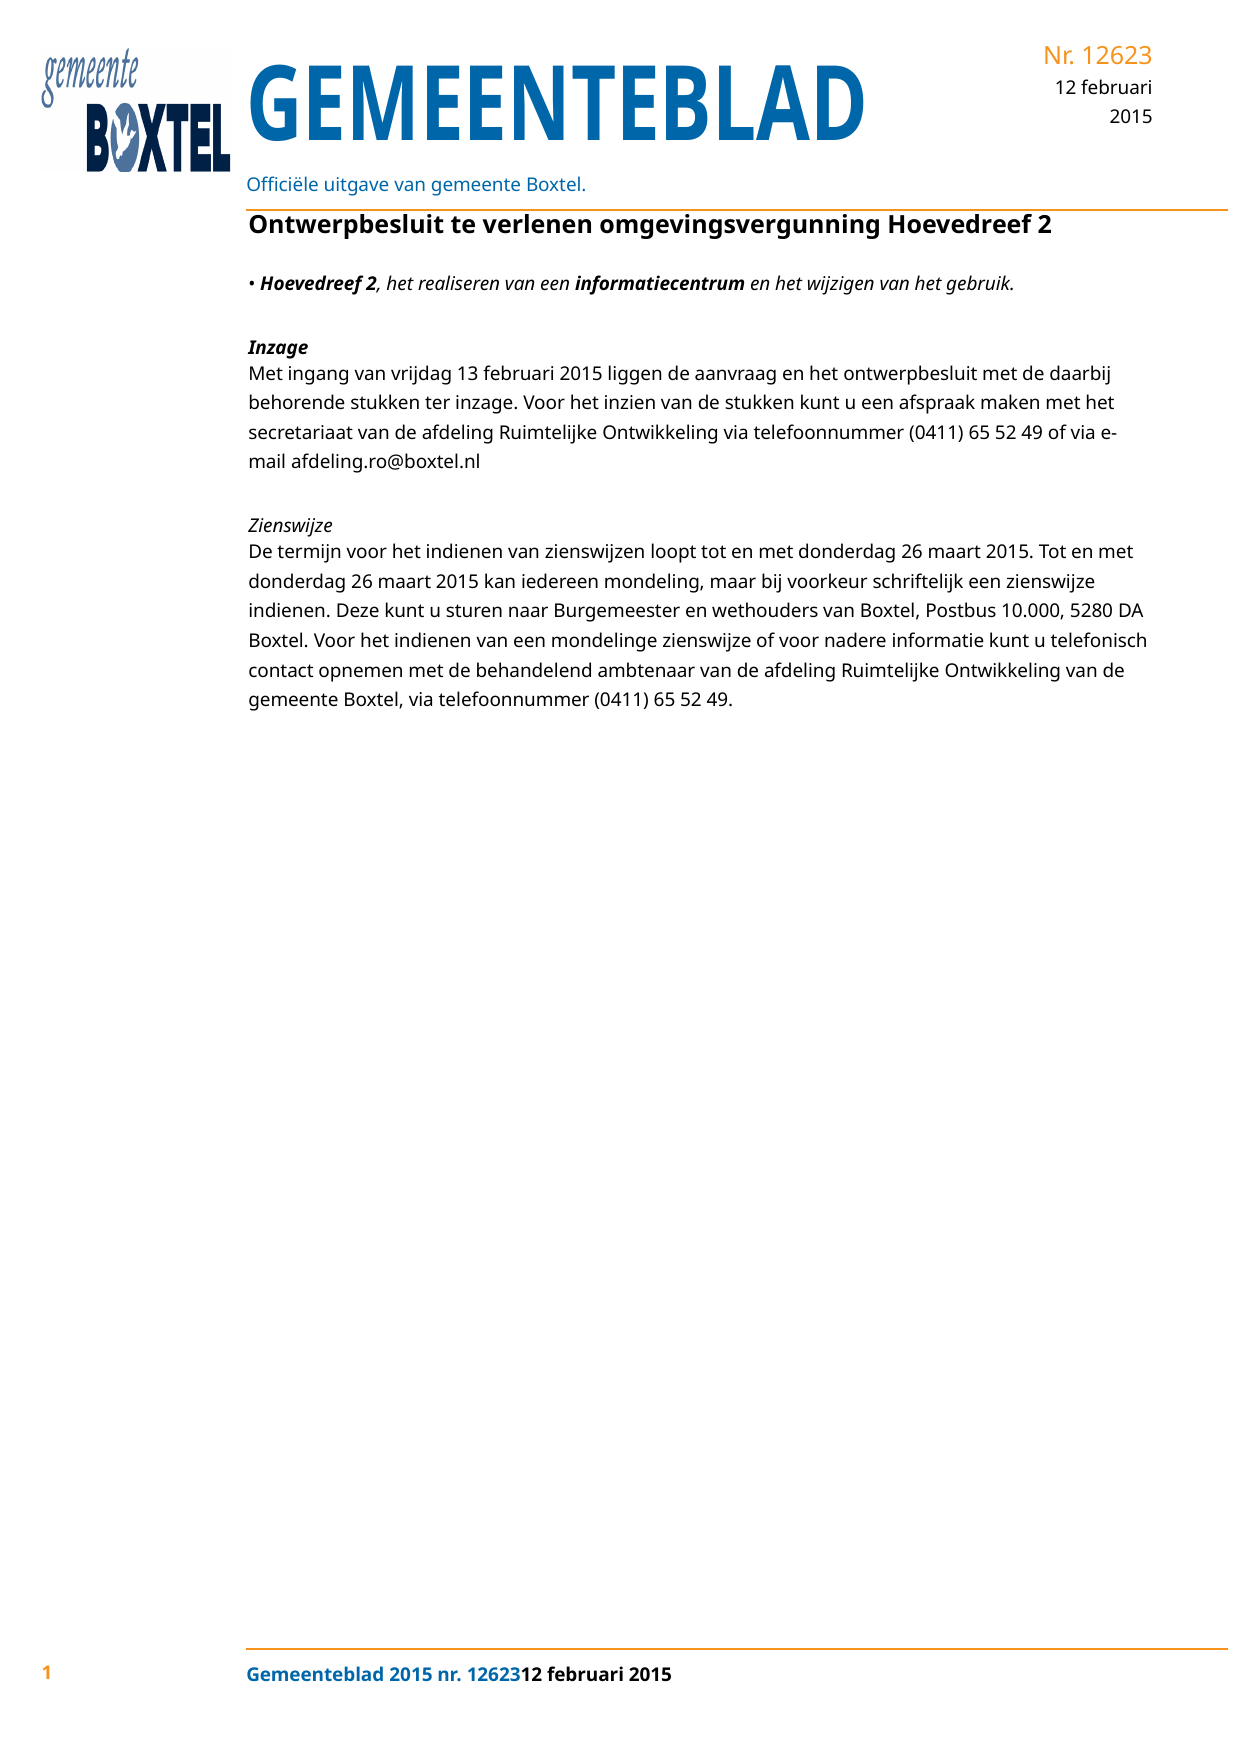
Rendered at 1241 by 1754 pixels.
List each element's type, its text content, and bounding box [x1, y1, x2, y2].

text Ontwerpbesluit te verlenen omgevingsvergunning Hoevedreef 2 [248, 211, 1152, 241]
picture [41, 47, 231, 172]
text Zienswijze [248, 513, 1152, 538]
text Inzage [248, 334, 1152, 360]
text De termijn voor het indienen van zienswijzen loopt tot en met donderdag 26 maart 2015. Tot en met donderdag 26 maart 2015 kan iedereen mondeling, maar bij voorkeur schriftelijk een zienswijze indienen. Deze kunt u sturen naar Burgemeester en wethouders van Boxtel, Postbus 10.000, 5280 DA Boxtel. Voor het indienen van een mondelinge zienswijze of voor nadere informatie kunt u telefonisch contact opnemen met de behandelend ambtenaar van de afdeling Ruimtelijke Ontwikkeling van de gemeente Boxtel, via telefoonnummer (0411) 65 52 49. [248, 538, 1152, 712]
text • Hoevedreef 2, het realiseren van een informatiecentrum en het wijzigen van het gebruik. [248, 270, 1152, 296]
text Met ingang van vrijdag 13 februari 2015 liggen de aanvraag en het ontwerpbesluit met de daarbij behorende stukken ter inzage. Voor het inzien van de stukken kunt u een afspraak maken met het secretariaat van de afdeling Ruimtelijke Ontwikkeling via telefoonnummer (0411) 65 52 49 of via e-mail afdeling.ro@boxtel.nl [248, 360, 1152, 474]
